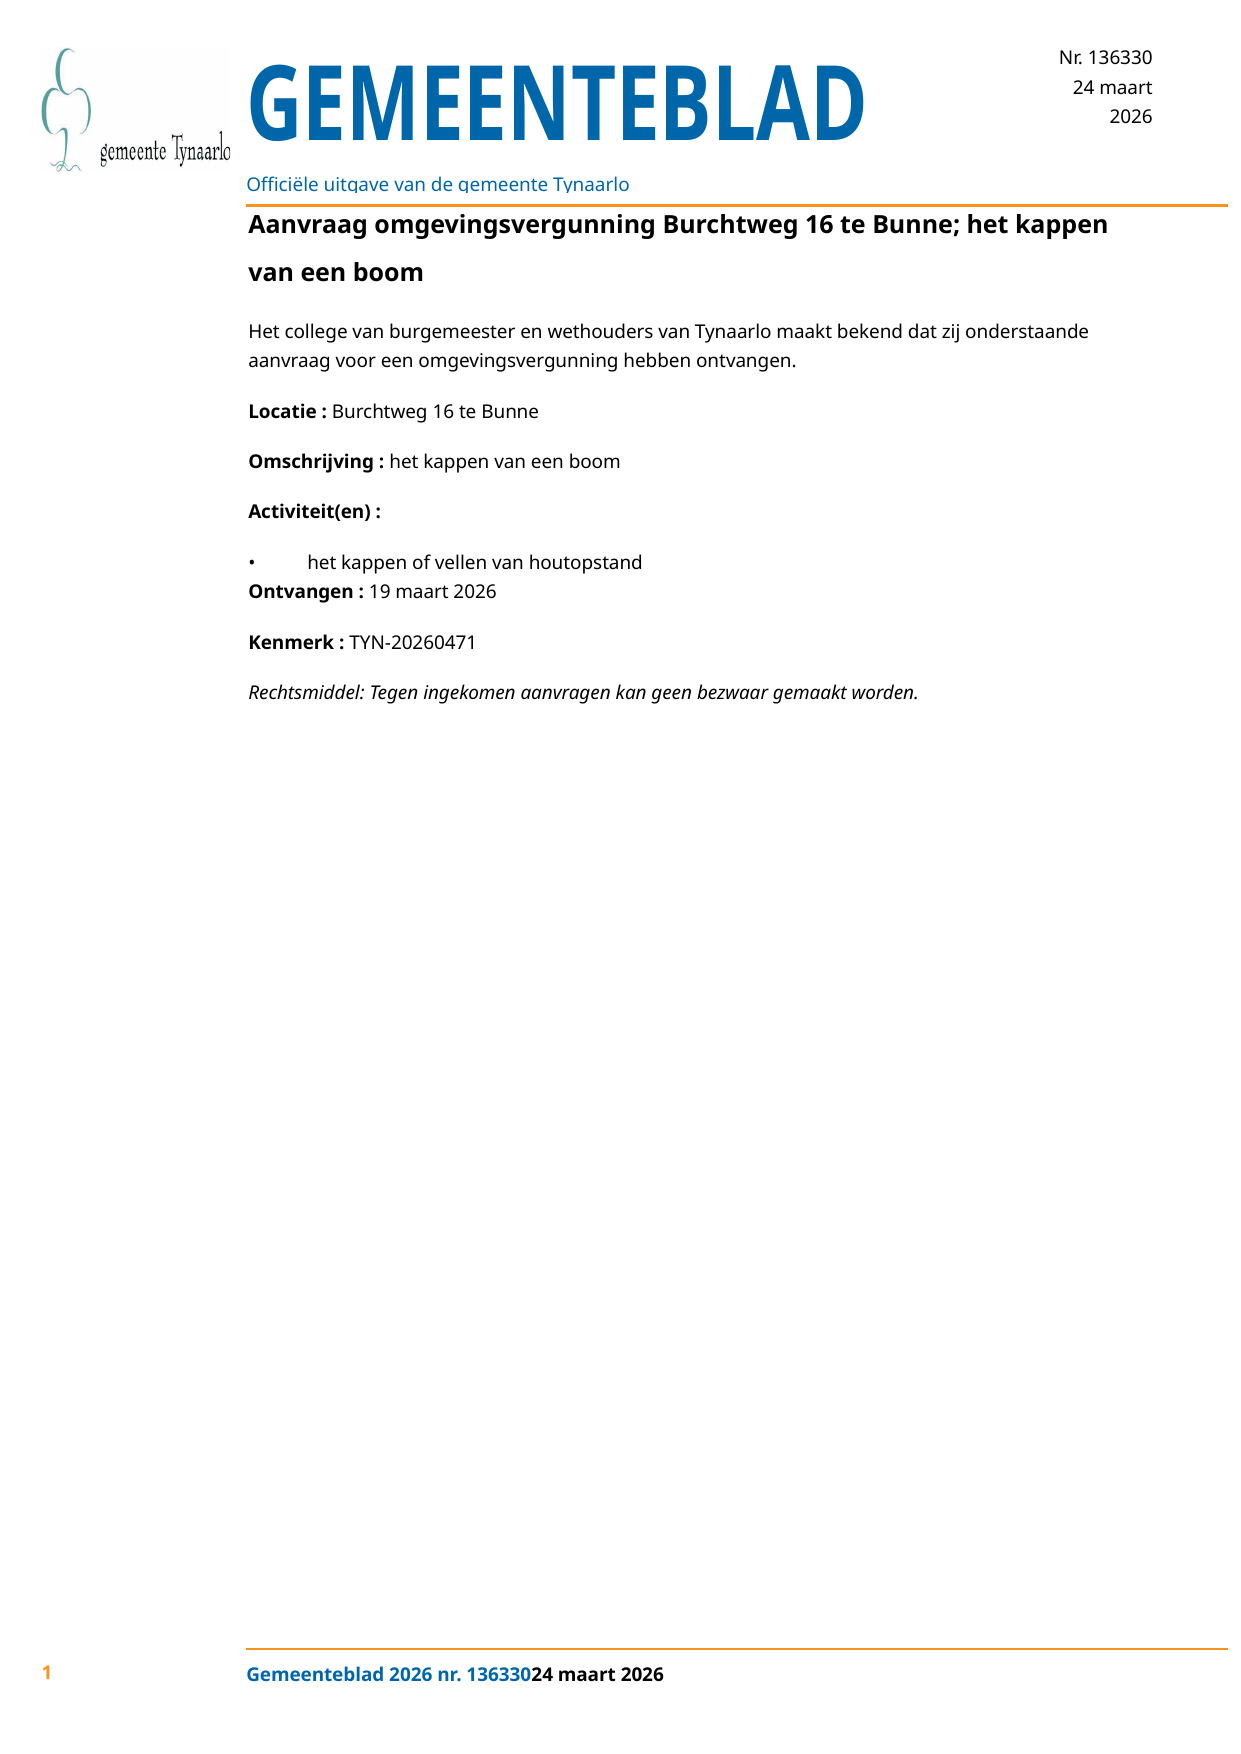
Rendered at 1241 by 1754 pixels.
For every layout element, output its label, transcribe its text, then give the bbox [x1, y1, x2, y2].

list het kappen of vellen van houtopstand [248, 549, 1152, 575]
text Kenmerk : TYN-20260471 [248, 629, 1152, 655]
text Rechtsmiddel: Tegen ingekomen aanvragen kan geen bezwaar gemaakt worden. [248, 679, 1152, 705]
picture [41, 47, 231, 172]
text Aanvraag omgevingsvergunning Burchtweg 16 te Bunne; het kappen van een boom [248, 207, 1152, 288]
text Locatie : Burchtweg 16 te Bunne [248, 398, 1152, 424]
text Activiteit(en) : [248, 499, 1152, 524]
text Het college van burgemeester en wethouders van Tynaarlo maakt bekend dat zij onderstaande aanvraag voor een omgevingsvergunning hebben ontvangen. [248, 318, 1152, 373]
text Ontvangen : 19 maart 2026 [248, 579, 1152, 604]
text Omschrijving : het kappen van een boom [248, 448, 1152, 474]
